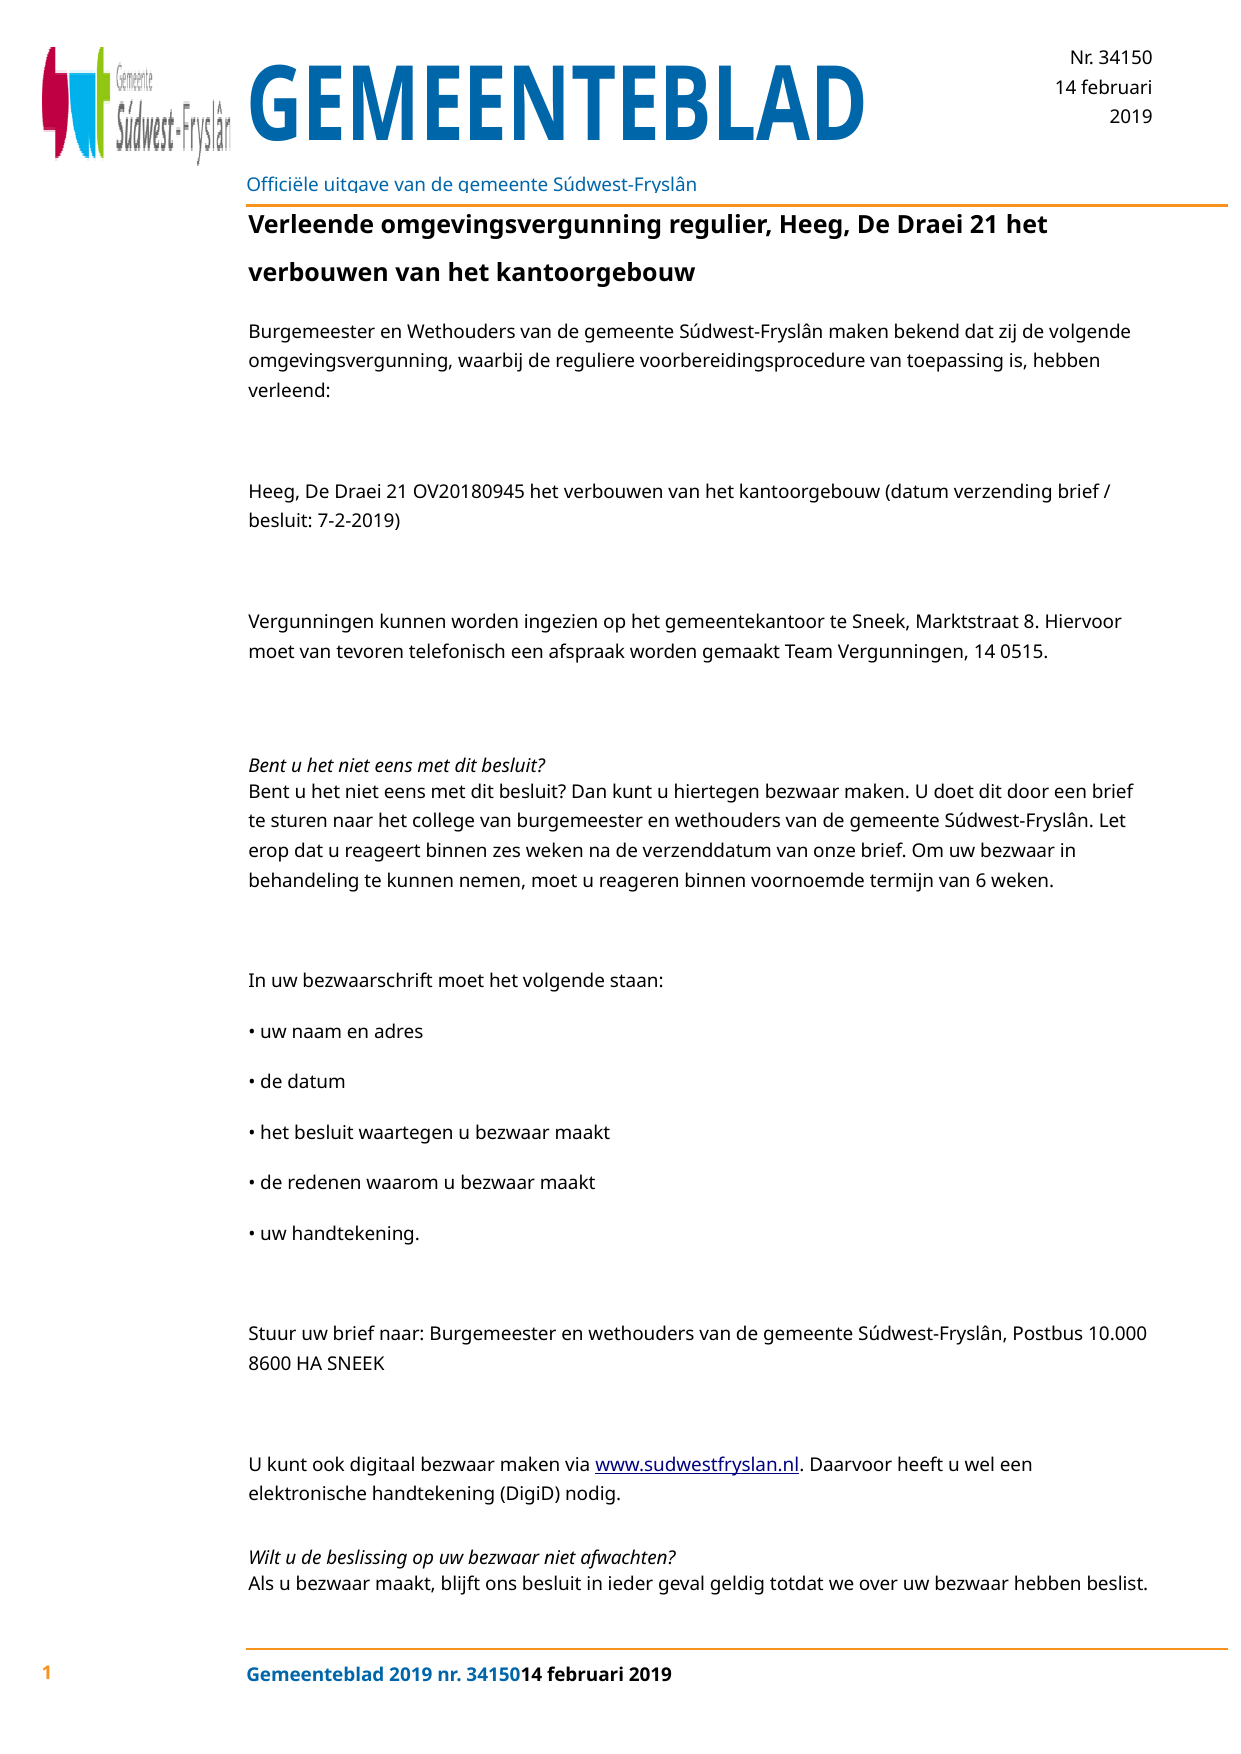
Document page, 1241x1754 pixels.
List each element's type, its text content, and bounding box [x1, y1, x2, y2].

text In uw bezwaarschrift moet het volgende staan: [248, 968, 1152, 993]
text Bent u het niet eens met dit besluit? [248, 752, 1152, 778]
text • de datum [248, 1068, 1152, 1094]
text • uw naam en adres [248, 1018, 1152, 1044]
text • het besluit waartegen u bezwaar maakt [248, 1119, 1152, 1144]
text • uw handtekening. [248, 1220, 1152, 1245]
text Stuur uw brief naar: Burgemeester en wethouders van de gemeente Súdwest-Fryslân, Postbus 10.000 8600 HA SNEEK [248, 1321, 1152, 1376]
text Burgemeester en Wethouders van de gemeente Súdwest-Fryslân maken bekend dat zij de volgende omgevingsvergunning, waarbij de reguliere voorbereidingsprocedure van toepassing is, hebben verleend: [248, 318, 1152, 403]
text Bent u het niet eens met dit besluit? Dan kunt u hiertegen bezwaar maken. U doet dit door een brief te sturen naar het college van burgemeester en wethouders van de gemeente Súdwest-Fryslân. Let erop dat u reageert binnen zes weken na de verzenddatum van onze brief. Om uw bezwaar in behandeling te kunnen nemen, moet u reageren binnen voornoemde termijn van 6 weken. [248, 778, 1152, 892]
text Wilt u de beslissing op uw bezwaar niet afwachten? [248, 1544, 1152, 1570]
text Als u bezwaar maakt, blijft ons besluit in ieder geval geldig totdat we over uw bezwaar hebben beslist. [248, 1570, 1152, 1596]
text Vergunningen kunnen worden ingezien op het gemeentekantoor te Sneek, Marktstraat 8. Hiervoor moet van tevoren telefonisch een afspraak worden gemaakt Team Vergunningen, 14 0515. [248, 608, 1152, 664]
text U kunt ook digitaal bezwaar maken via www.sudwestfryslan.nl. Daarvoor heeft u wel een elektronische handtekening (DigiD) nodig. [248, 1451, 1152, 1506]
text • de redenen waarom u bezwaar maakt [248, 1169, 1152, 1195]
picture [41, 47, 231, 172]
text Heeg, De Draei 21 OV20180945 het verbouwen van het kantoorgebouw (datum verzending brief / besluit: 7-2-2019) [248, 478, 1152, 533]
text Verleende omgevingsvergunning regulier, Heeg, De Draei 21 het verbouwen van het kantoorgebouw [248, 207, 1152, 288]
